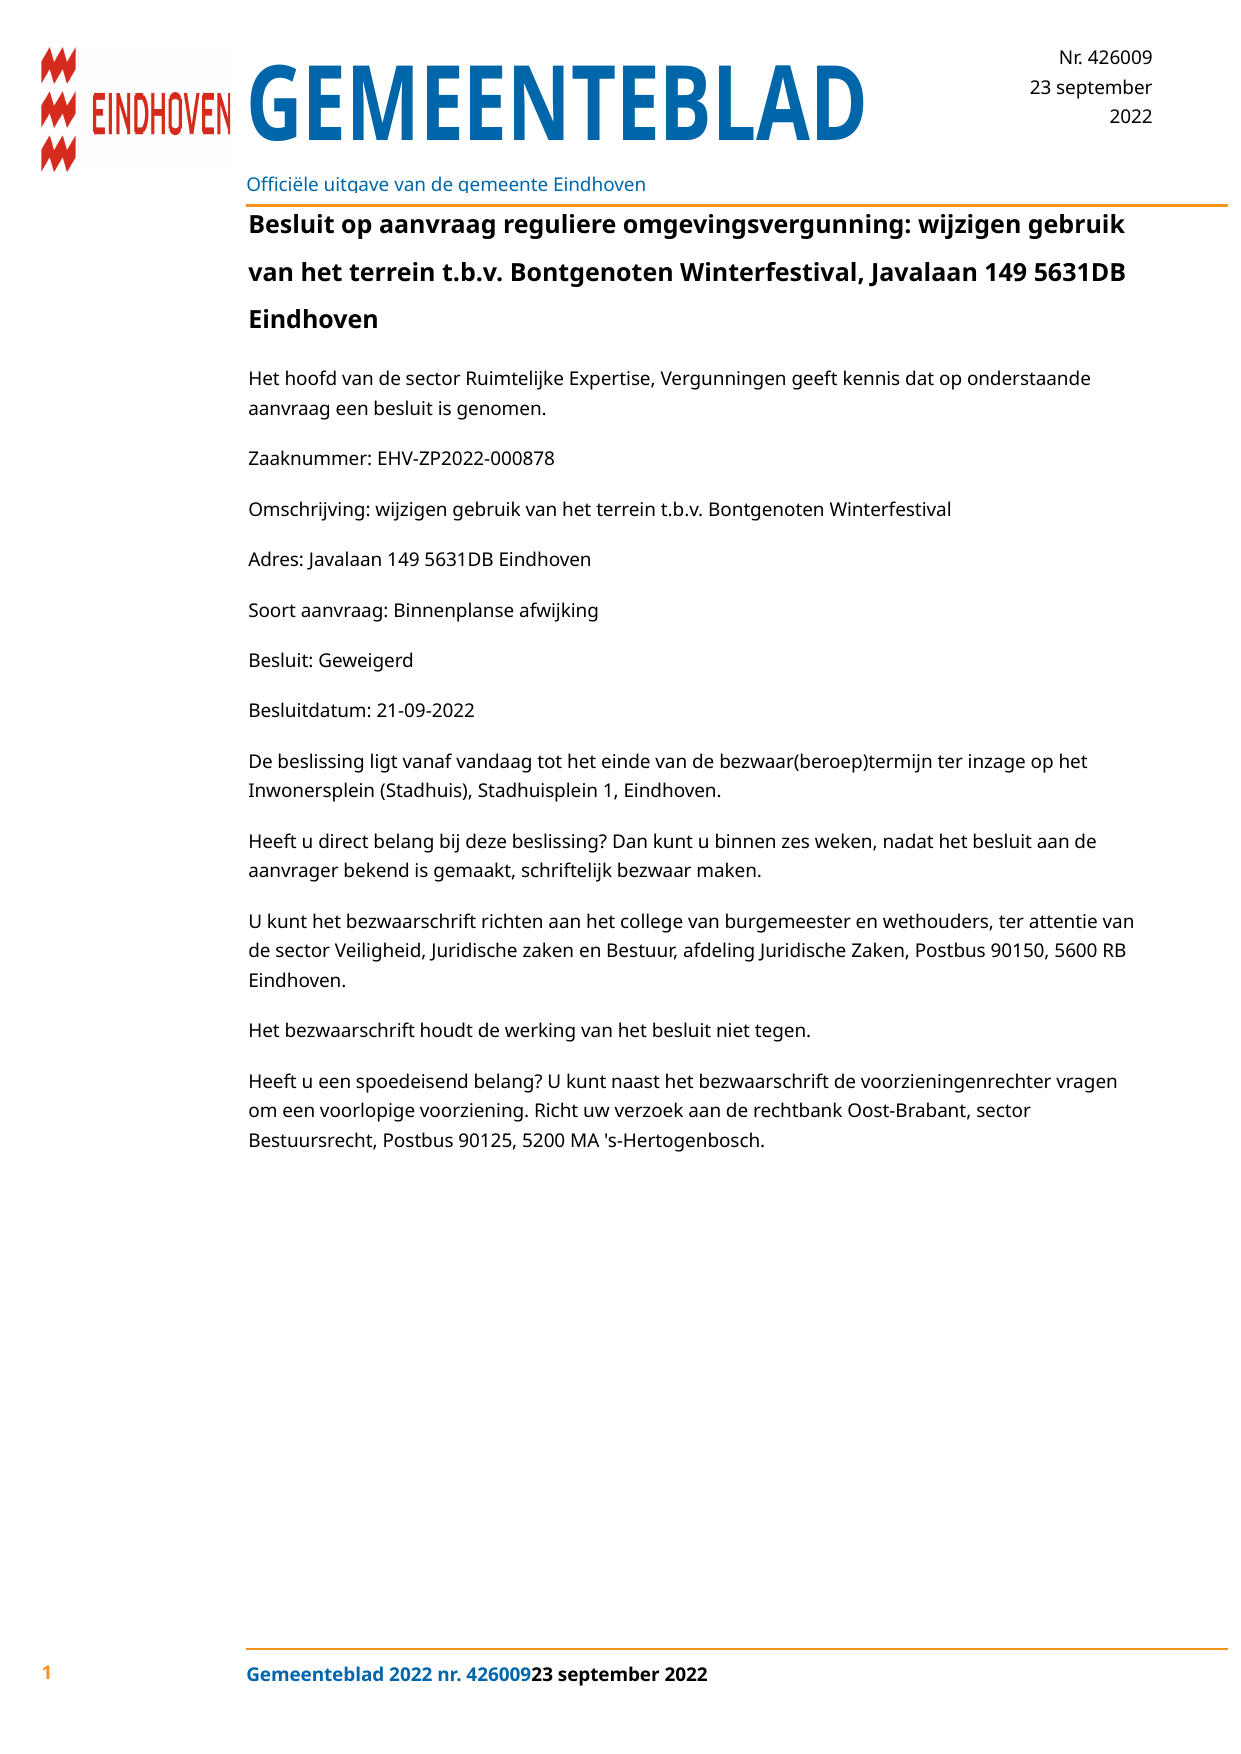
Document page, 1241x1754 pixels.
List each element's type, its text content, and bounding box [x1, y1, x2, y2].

text Soort aanvraag: Binnenplanse afwijking [248, 597, 1152, 622]
text Adres: Javalaan 149 5631DB Eindhoven [248, 546, 1152, 572]
picture [41, 47, 231, 172]
text Besluit: Geweigerd [248, 647, 1152, 673]
text Besluitdatum: 21-09-2022 [248, 698, 1152, 723]
text Heeft u een spoedeisend belang? U kunt naast het bezwaarschrift de voorzieningenrechter vragen om een voorlopige voorziening. Richt uw verzoek aan de rechtbank Oost-Brabant, sector Bestuursrecht, Postbus 90125, 5200 MA 's-Hertogenbosch. [248, 1068, 1152, 1153]
text Omschrijving: wijzigen gebruik van het terrein t.b.v. Bontgenoten Winterfestival [248, 496, 1152, 522]
text Heeft u direct belang bij deze beslissing? Dan kunt u binnen zes weken, nadat het besluit aan de aanvrager bekend is gemaakt, schriftelijk bezwaar maken. [248, 828, 1152, 883]
text De beslissing ligt vanaf vandaag tot het einde van de bezwaar(beroep)termijn ter inzage op het Inwonersplein (Stadhuis), Stadhuisplein 1, Eindhoven. [248, 748, 1152, 803]
text Het bezwaarschrift houdt de werking van het besluit niet tegen. [248, 1018, 1152, 1043]
text Besluit op aanvraag reguliere omgevingsvergunning: wijzigen gebruik van het terrein t.b.v. Bontgenoten Winterfestival, Javalaan 149 5631DB Eindhoven [248, 207, 1152, 336]
text Zaaknummer: EHV-ZP2022-000878 [248, 446, 1152, 471]
text U kunt het bezwaarschrift richten aan het college van burgemeester en wethouders, ter attentie van de sector Veiligheid, Juridische zaken en Bestuur, afdeling Juridische Zaken, Postbus 90150, 5600 RB Eindhoven. [248, 908, 1152, 993]
text Het hoofd van de sector Ruimtelijke Expertise, Vergunningen geeft kennis dat op onderstaande aanvraag een besluit is genomen. [248, 366, 1152, 421]
